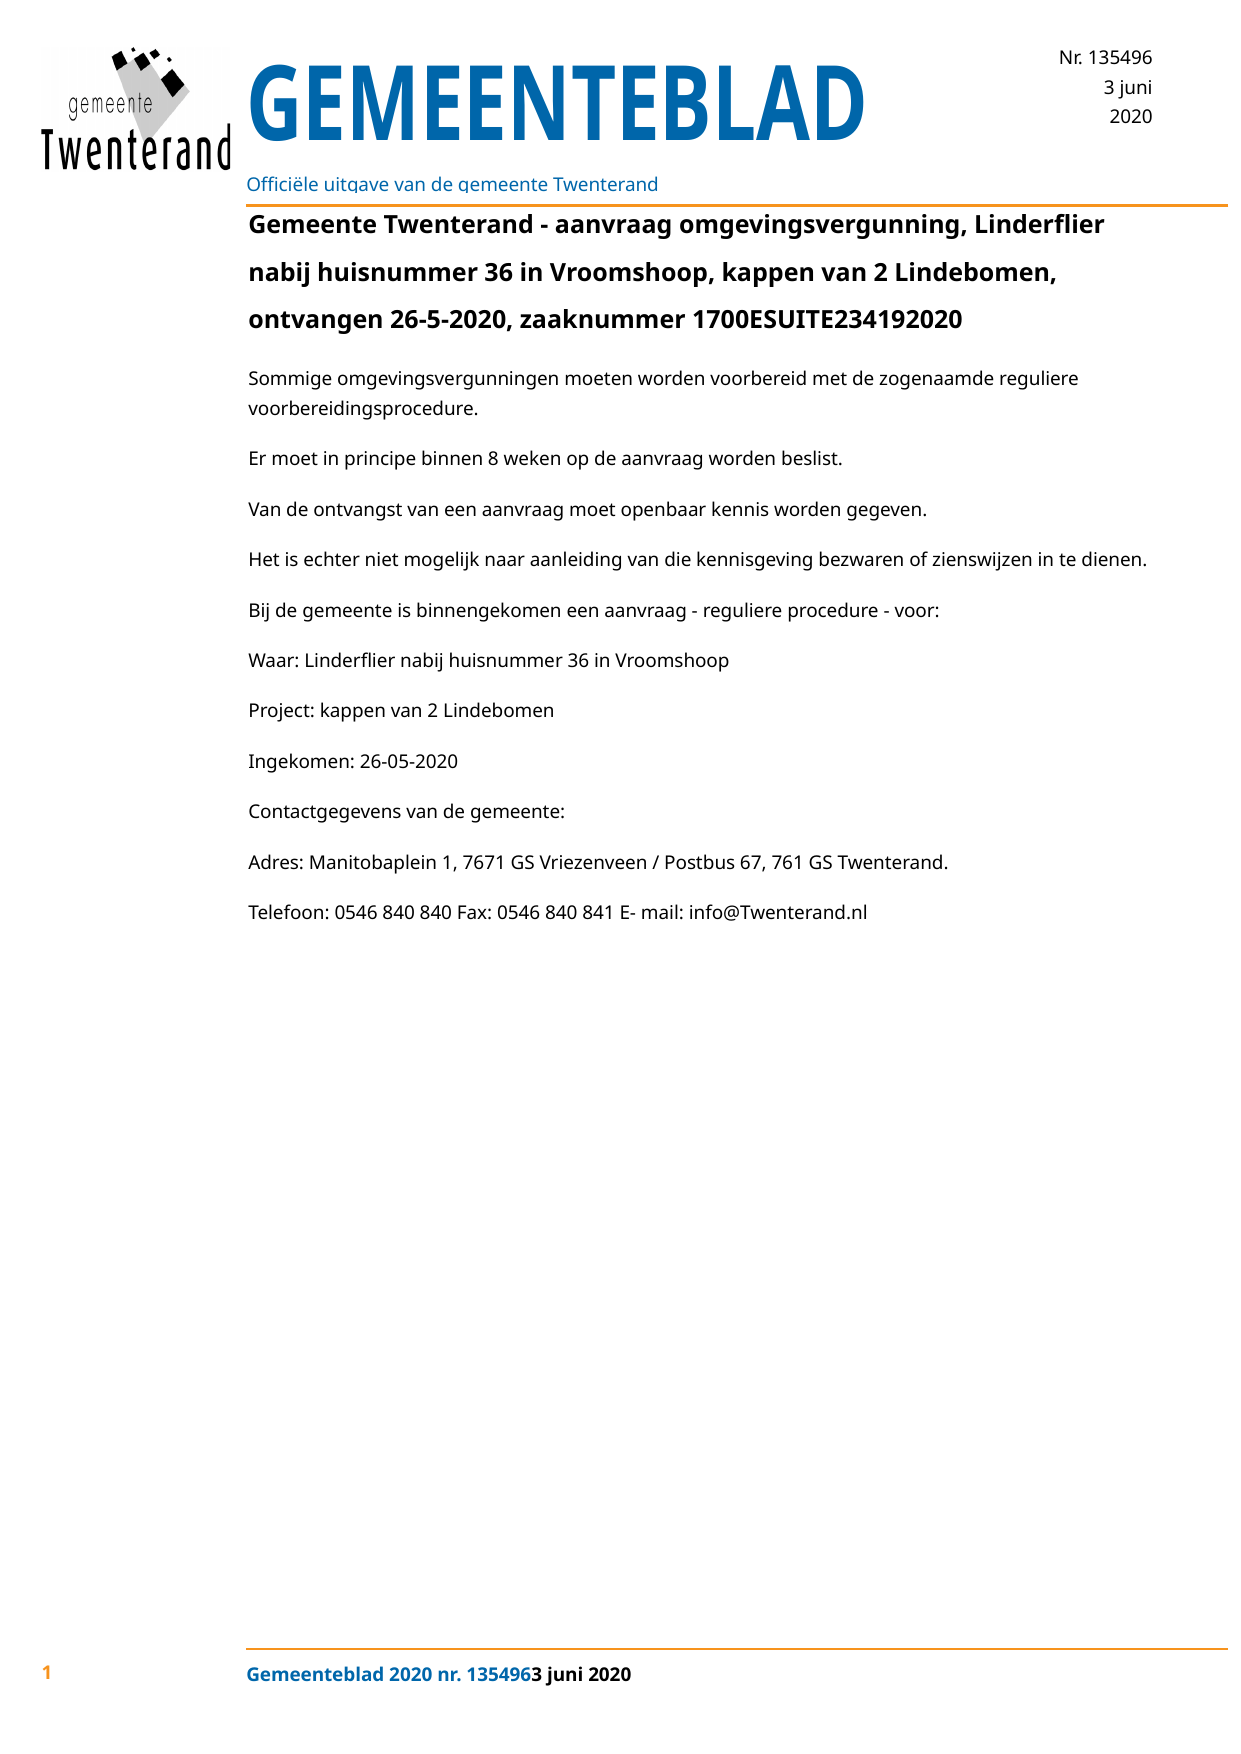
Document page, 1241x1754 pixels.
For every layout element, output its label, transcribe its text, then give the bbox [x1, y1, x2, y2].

text Contactgegevens van de gemeente: [248, 798, 1152, 824]
text Gemeente Twenterand - aanvraag omgevingsvergunning, Linderflier nabij huisnummer 36 in Vroomshoop, kappen van 2 Lindebomen, ontvangen 26-5-2020, zaaknummer 1700ESUITE234192020 [248, 207, 1152, 336]
text Telefoon: 0546 840 840 Fax: 0546 840 841 E- mail: info@Twenterand.nl [248, 899, 1152, 925]
text Adres: Manitobaplein 1, 7671 GS Vriezenveen / Postbus 67, 761 GS Twenterand. [248, 849, 1152, 874]
text Van de ontvangst van een aanvraag moet openbaar kennis worden gegeven. [248, 496, 1152, 522]
picture [41, 47, 231, 172]
text Project: kappen van 2 Lindebomen [248, 698, 1152, 723]
text Er moet in principe binnen 8 weken op de aanvraag worden beslist. [248, 446, 1152, 471]
text Waar: Linderflier nabij huisnummer 36 in Vroomshoop [248, 647, 1152, 673]
text Sommige omgevingsvergunningen moeten worden voorbereid met de zogenaamde reguliere voorbereidingsprocedure. [248, 366, 1152, 421]
text Bij de gemeente is binnengekomen een aanvraag - reguliere procedure - voor: [248, 597, 1152, 622]
text Het is echter niet mogelijk naar aanleiding van die kennisgeving bezwaren of zienswijzen in te dienen. [248, 546, 1152, 572]
text Ingekomen: 26-05-2020 [248, 748, 1152, 774]
